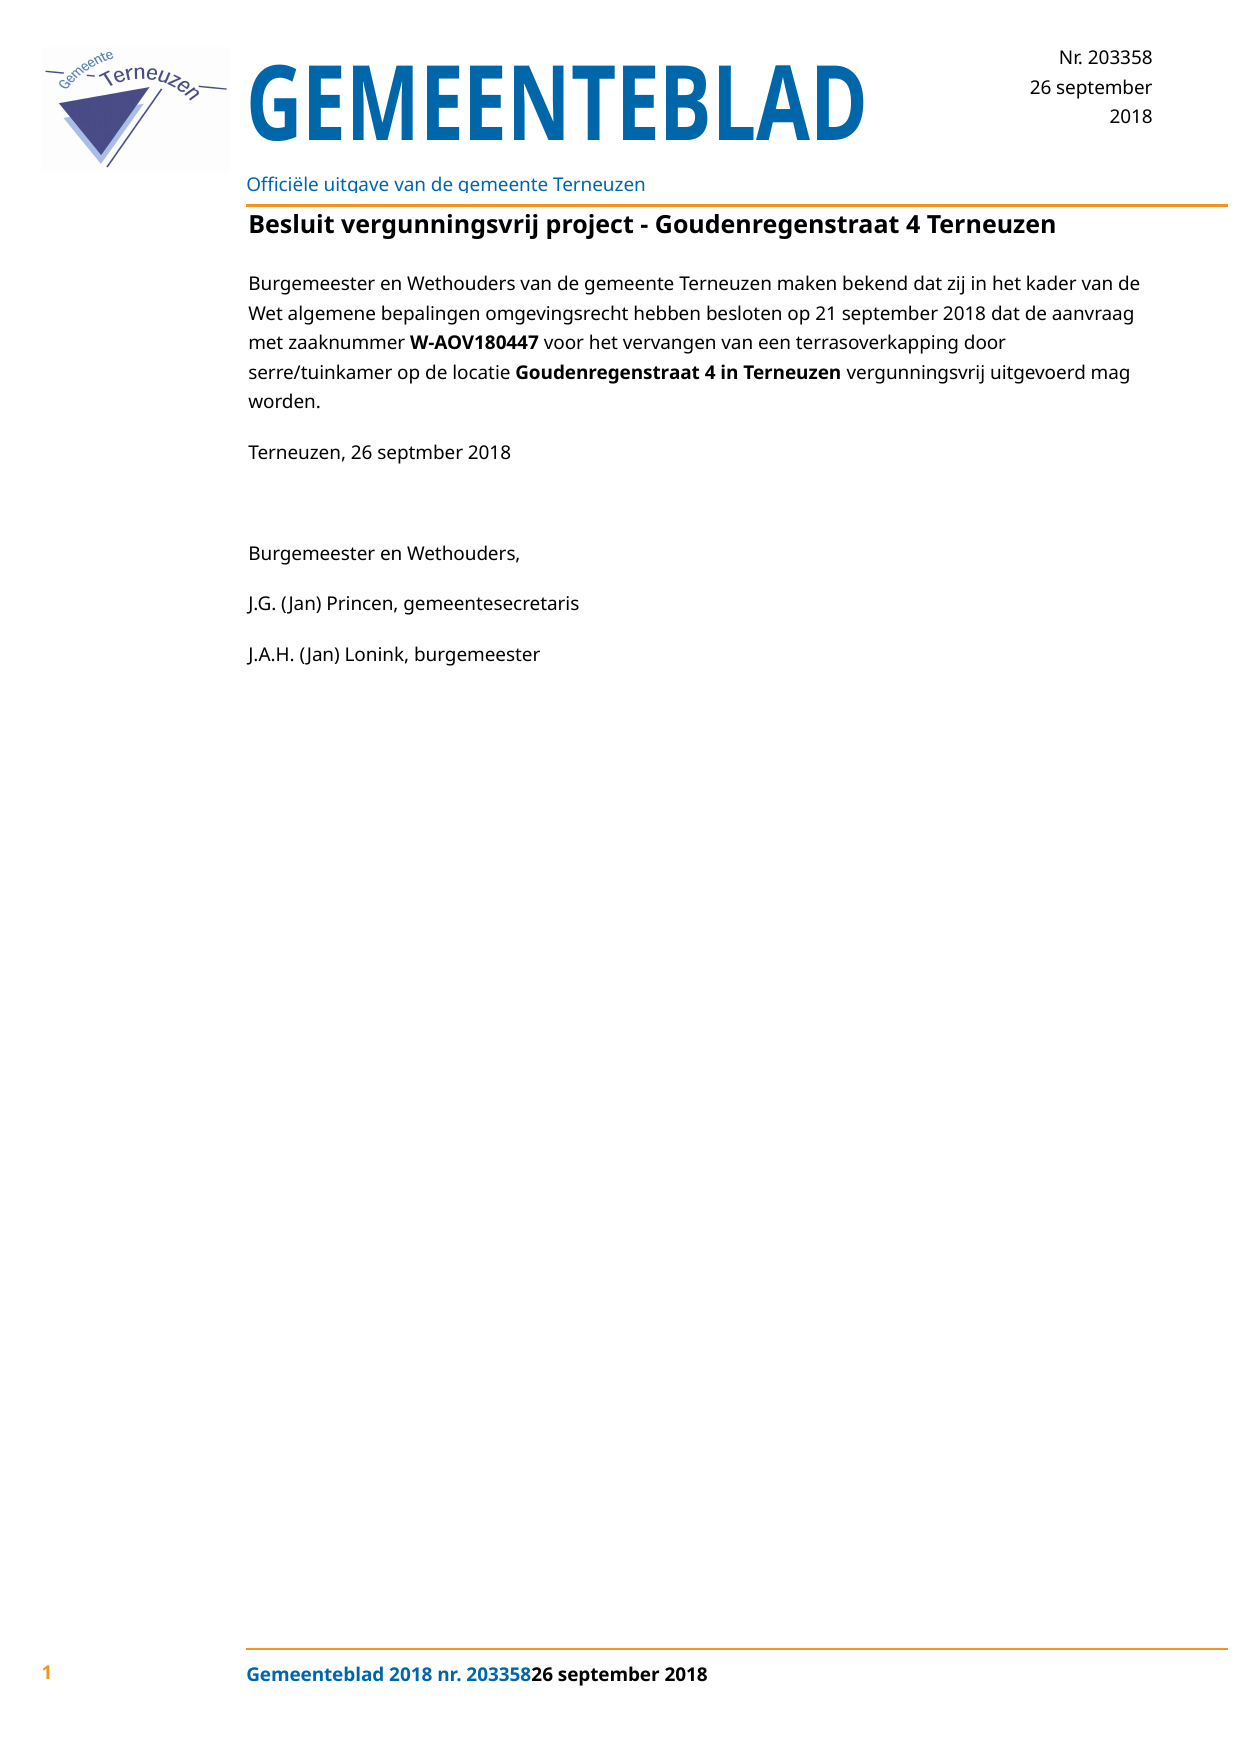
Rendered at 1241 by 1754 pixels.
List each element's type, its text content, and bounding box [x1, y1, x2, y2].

text J.A.H. (Jan) Lonink, burgemeester [248, 641, 1152, 666]
text Terneuzen, 26 septmber 2018 [248, 439, 1152, 465]
text Burgemeester en Wethouders van de gemeente Terneuzen maken bekend dat zij in het kader van de Wet algemene bepalingen omgevingsrecht hebben besloten op 21 september 2018 dat de aanvraag met zaaknummer W-AOV180447 voor het vervangen van een terrasoverkapping door serre/tuinkamer op de locatie Goudenregenstraat 4 in Terneuzen vergunningsvrij uitgevoerd mag worden. [248, 270, 1152, 414]
picture [41, 47, 231, 172]
text Burgemeester en Wethouders, [248, 540, 1152, 566]
text J.G. (Jan) Princen, gemeentesecretaris [248, 590, 1152, 616]
text Besluit vergunningsvrij project - Goudenregenstraat 4 Terneuzen [248, 207, 1152, 241]
